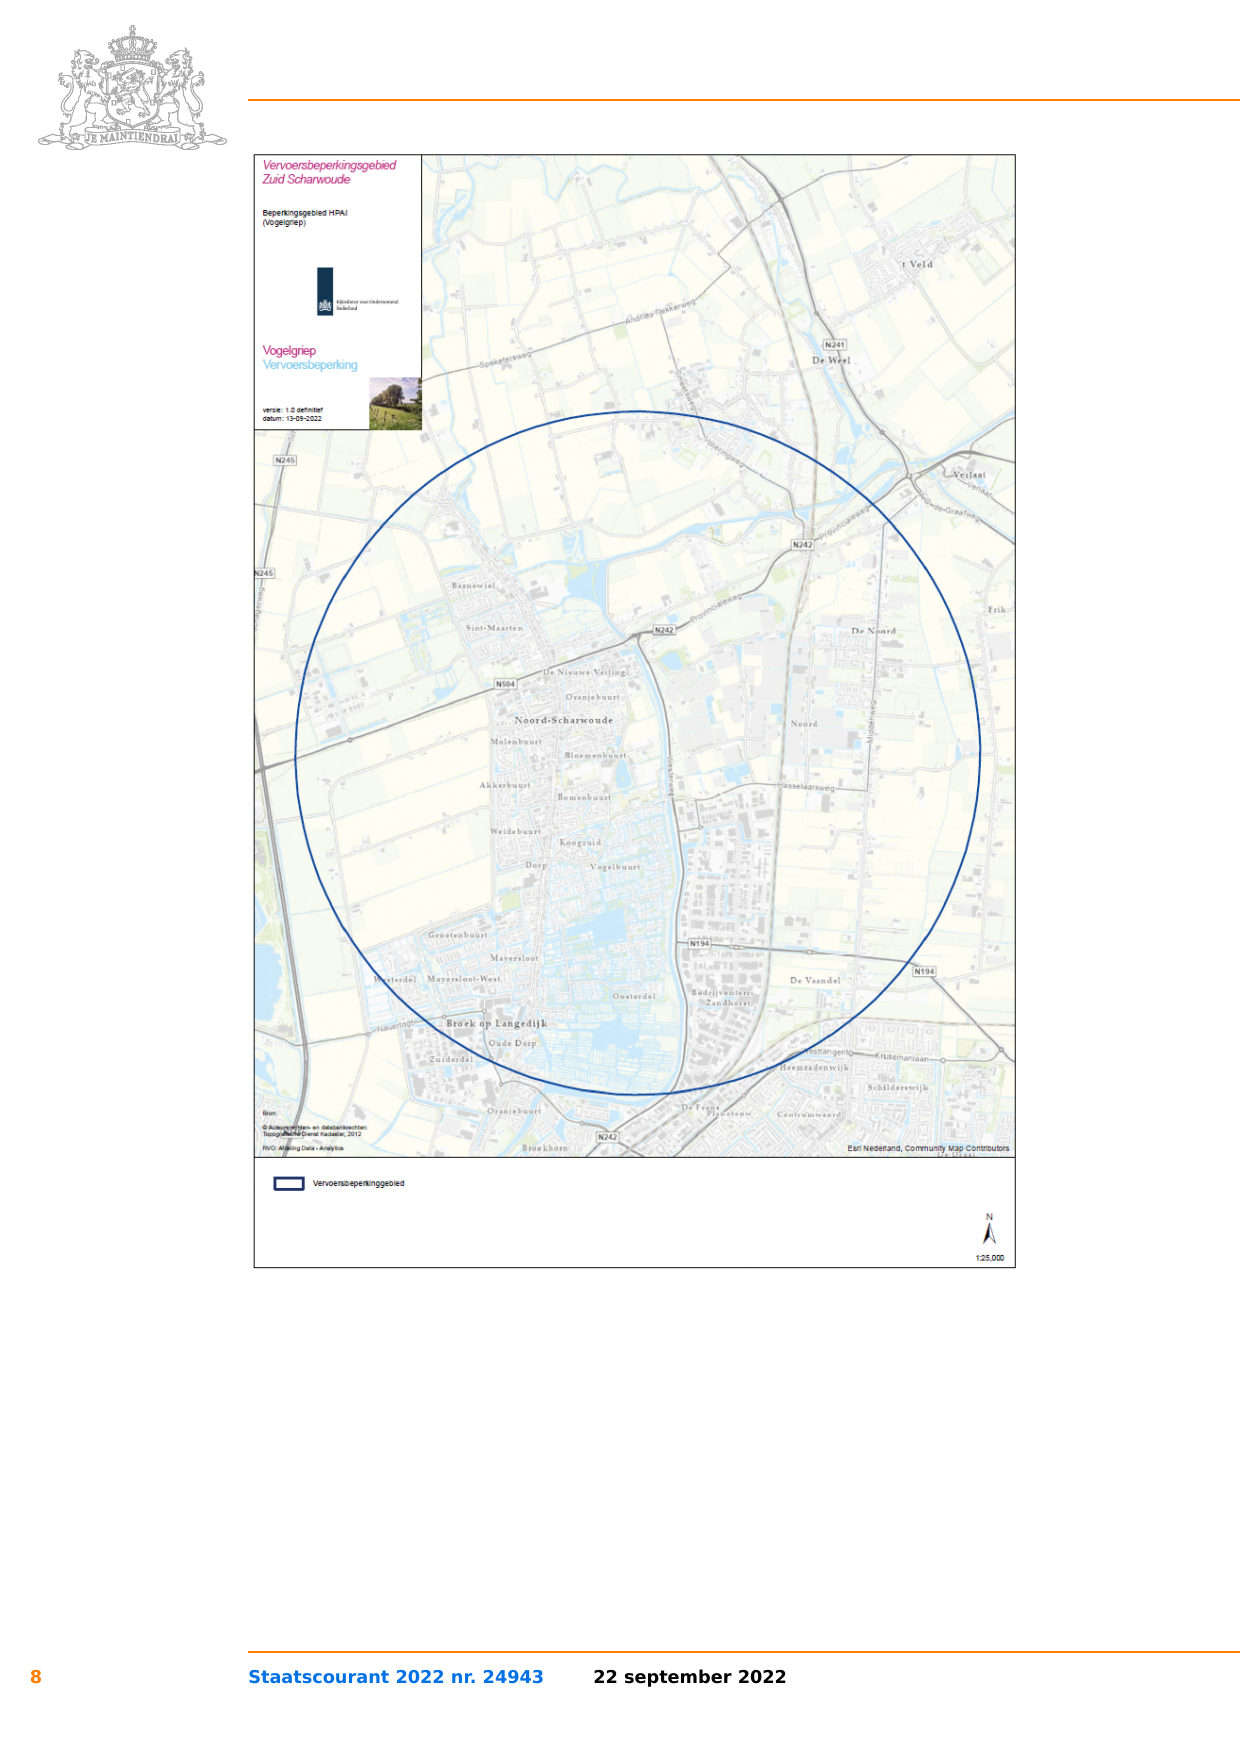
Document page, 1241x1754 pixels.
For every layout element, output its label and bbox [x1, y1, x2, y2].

picture [248, 151, 1022, 1280]
picture [38, 25, 227, 150]
